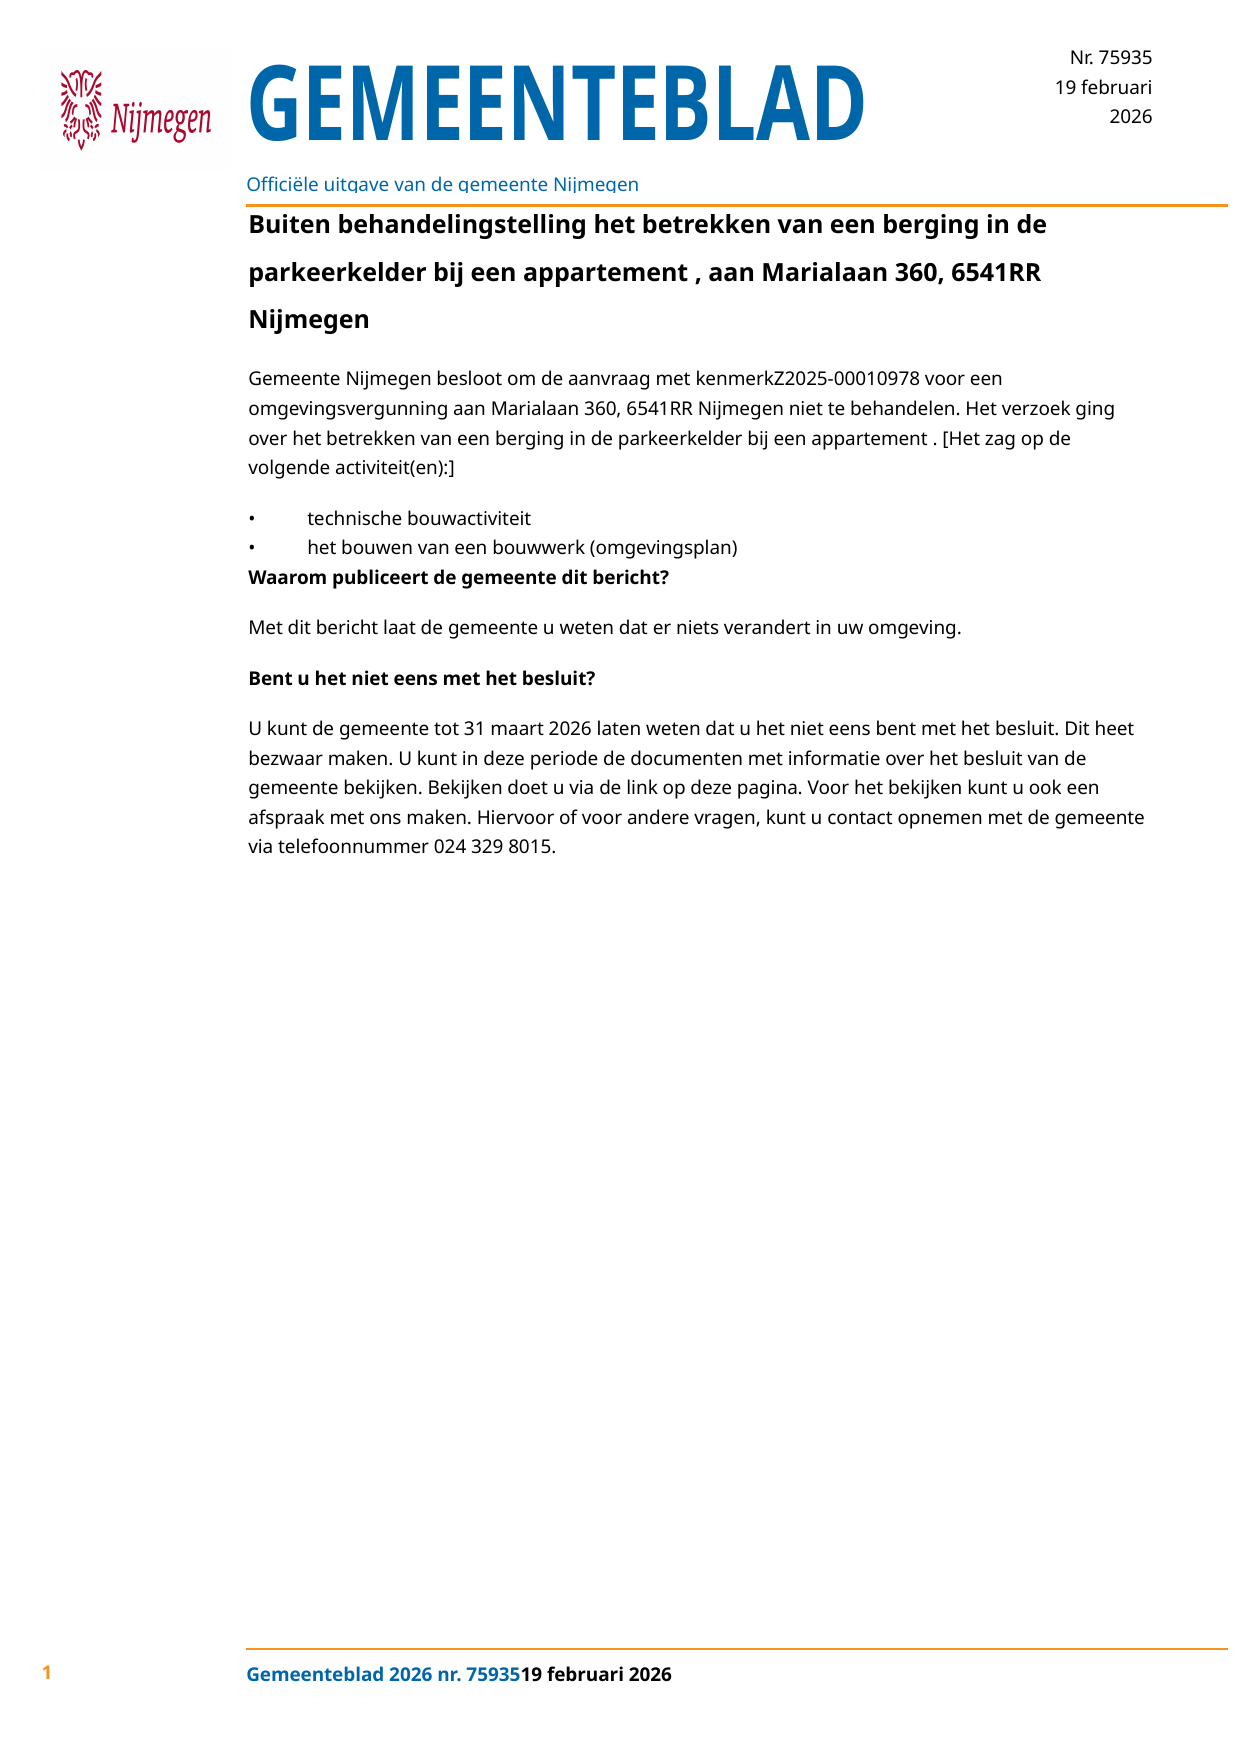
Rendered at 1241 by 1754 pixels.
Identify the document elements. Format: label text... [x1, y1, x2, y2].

text Gemeente Nijmegen besloot om de aanvraag met kenmerkZ2025-00010978 voor een omgevingsvergunning aan Marialaan 360, 6541RR Nijmegen niet te behandelen. Het verzoek ging over het betrekken van een berging in de parkeerkelder bij een appartement . [Het zag op de volgende activiteit(en):] [248, 366, 1152, 480]
text Buiten behandelingstelling het betrekken van een berging in de parkeerkelder bij een appartement , aan Marialaan 360, 6541RR Nijmegen [248, 207, 1152, 336]
list technische bouwactiviteit [248, 505, 1152, 530]
text U kunt de gemeente tot 31 maart 2026 laten weten dat u het niet eens bent met het besluit. Dit heet bezwaar maken. U kunt in deze periode de documenten met informatie over het besluit van de gemeente bekijken. Bekijken doet u via de link op deze pagina. Voor het bekijken kunt u ook een afspraak met ons maken. Hiervoor of voor andere vragen, kunt u contact opnemen met de gemeente via telefoonnummer 024 329 8015. [248, 715, 1152, 859]
picture [41, 47, 231, 172]
text Bent u het niet eens met het besluit? [248, 665, 1152, 690]
text Waarom publiceert de gemeente dit bericht? [248, 564, 1152, 589]
list het bouwen van een bouwwerk (omgevingsplan) [248, 534, 1152, 560]
text Met dit bericht laat de gemeente u weten dat er niets verandert in uw omgeving. [248, 614, 1152, 640]
